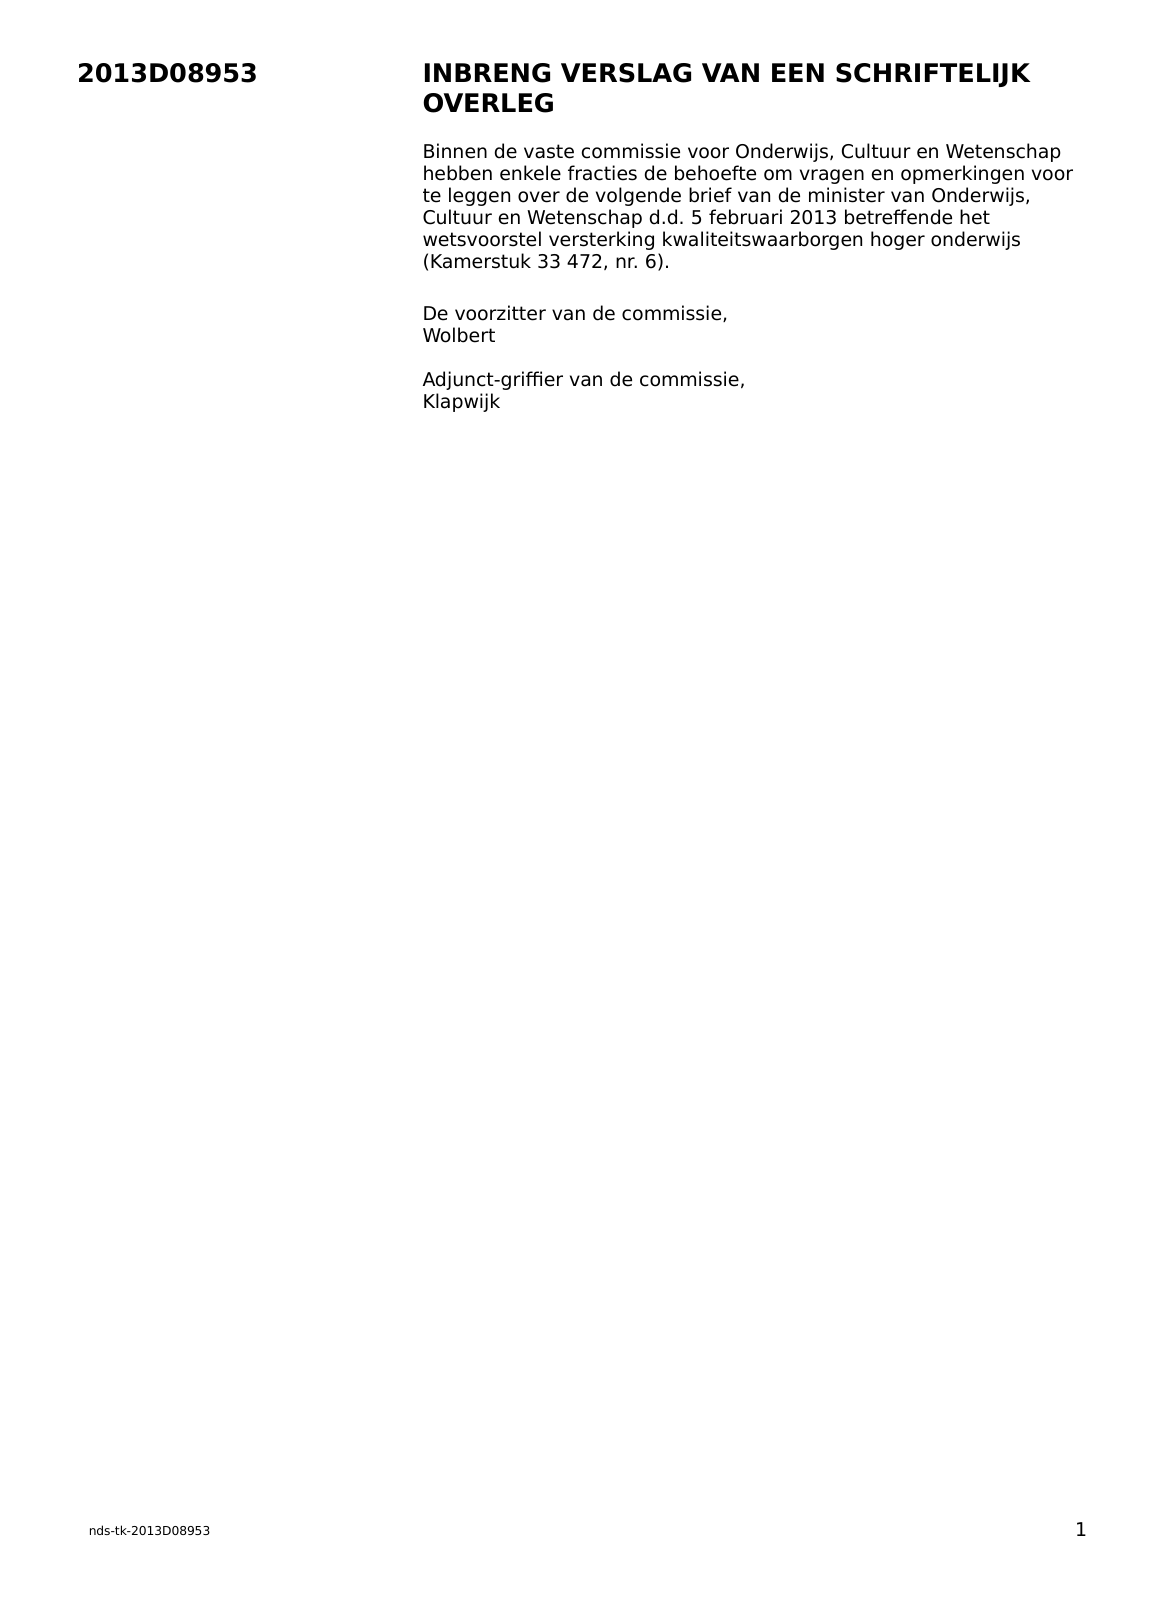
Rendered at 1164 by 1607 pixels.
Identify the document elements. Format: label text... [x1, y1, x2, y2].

text 2013D08953 INBRENG VERSLAG VAN EEN SCHRIFTELIJK OVERLEG [77, 59, 1087, 118]
text Binnen de vaste commissie voor Onderwijs, Cultuur en Wetenschap hebben enkele fracties de behoefte om vragen en opmerkingen voor te leggen over de volgende brief van de minister van Onderwijs, Cultuur en Wetenschap d.d. 5 februari 2013 betreffende het wetsvoorstel versterking kwaliteitswaarborgen hoger onderwijs (Kamerstuk 33 472, nr. 6). [422, 141, 1087, 272]
text Adjunct-griffier van de commissie, Klapwijk [422, 369, 1087, 413]
text nds-tk-2013D08953 [88, 1524, 323, 1538]
text De voorzitter van de commissie, Wolbert [422, 302, 1087, 346]
